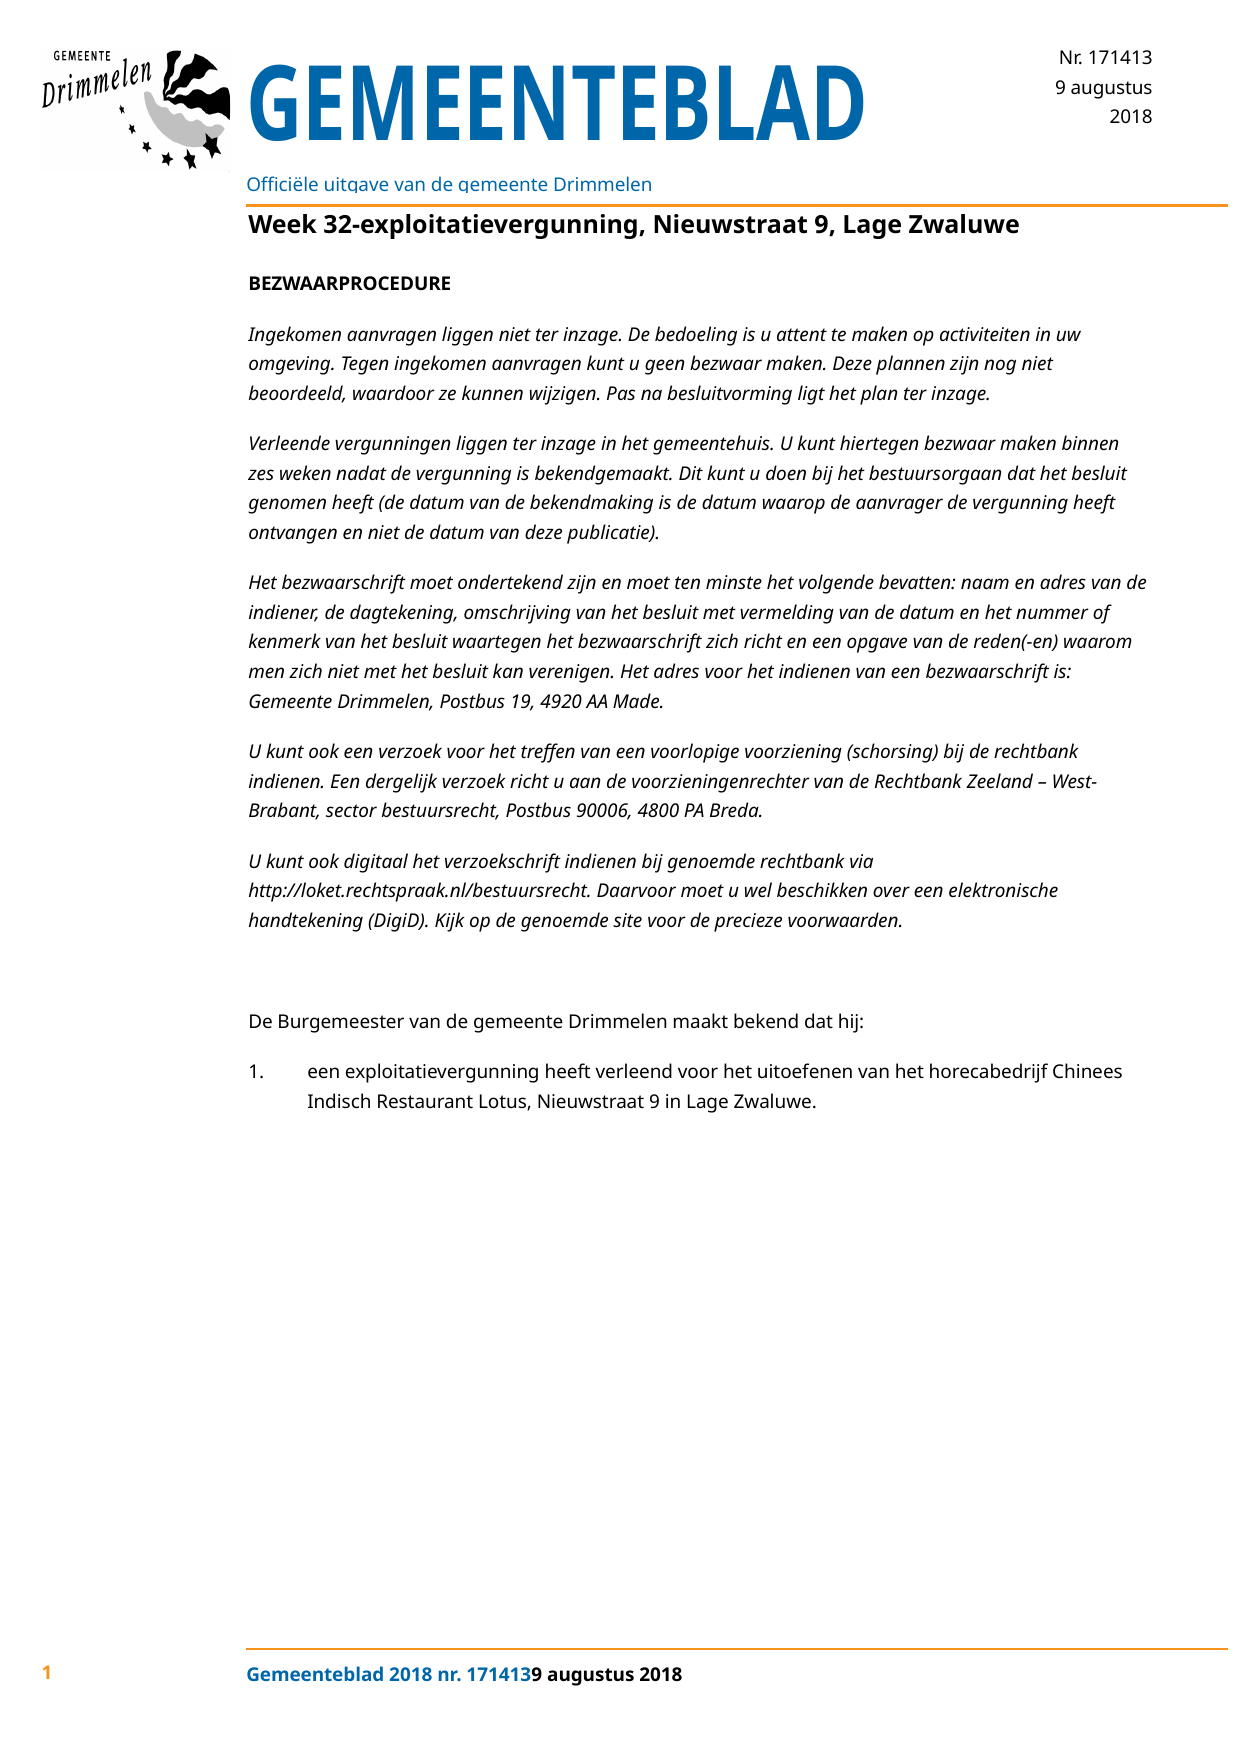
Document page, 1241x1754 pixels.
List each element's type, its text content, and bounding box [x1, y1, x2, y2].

text U kunt ook een verzoek voor het treffen van een voorlopige voorziening (schorsing) bij de rechtbank indienen. Een dergelijk verzoek richt u aan de voorzieningenrechter van de Rechtbank Zeeland – West-Brabant, sector bestuursrecht, Postbus 90006, 4800 PA Breda. [248, 738, 1152, 823]
text Week 32-exploitatievergunning, Nieuwstraat 9, Lage Zwaluwe [248, 207, 1152, 241]
text Het bezwaarschrift moet ondertekend zijn en moet ten minste het volgende bevatten: naam en adres van de indiener, de dagtekening, omschrijving van het besluit met vermelding van de datum en het nummer of kenmerk van het besluit waartegen het bezwaarschrift zich richt en een opgave van de reden(-en) waarom men zich niet met het besluit kan verenigen. Het adres voor het indienen van een bezwaarschrift is: Gemeente Drimmelen, Postbus 19, 4920 AA Made. [248, 569, 1152, 713]
list een exploitatievergunning heeft verleend voor het uitoefenen van het horecabedrijf Chinees Indisch Restaurant Lotus, Nieuwstraat 9 in Lage Zwaluwe. [248, 1058, 1152, 1113]
text BEZWAARPROCEDURE [248, 270, 1152, 296]
text Ingekomen aanvragen liggen niet ter inzage. De bedoeling is u attent te maken op activiteiten in uw omgeving. Tegen ingekomen aanvragen kunt u geen bezwaar maken. Deze plannen zijn nog niet beoordeeld, waardoor ze kunnen wijzigen. Pas na besluitvorming ligt het plan ter inzage. [248, 321, 1152, 406]
text De Burgemeester van de gemeente Drimmelen maakt bekend dat hij: [248, 1008, 1152, 1033]
text Verleende vergunningen liggen ter inzage in het gemeentehuis. U kunt hiertegen bezwaar maken binnen zes weken nadat de vergunning is bekendgemaakt. Dit kunt u doen bij het bestuursorgaan dat het besluit genomen heeft (de datum van de bekendmaking is de datum waarop de aanvrager de vergunning heeft ontvangen en niet de datum van deze publicatie). [248, 430, 1152, 545]
text U kunt ook digitaal het verzoekschrift indienen bij genoemde rechtbank via http://loket.rechtspraak.nl/bestuursrecht. Daarvoor moet u wel beschikken over een elektronische handtekening (DigiD). Kijk op de genoemde site voor de precieze voorwaarden. [248, 848, 1152, 933]
picture [41, 47, 231, 172]
